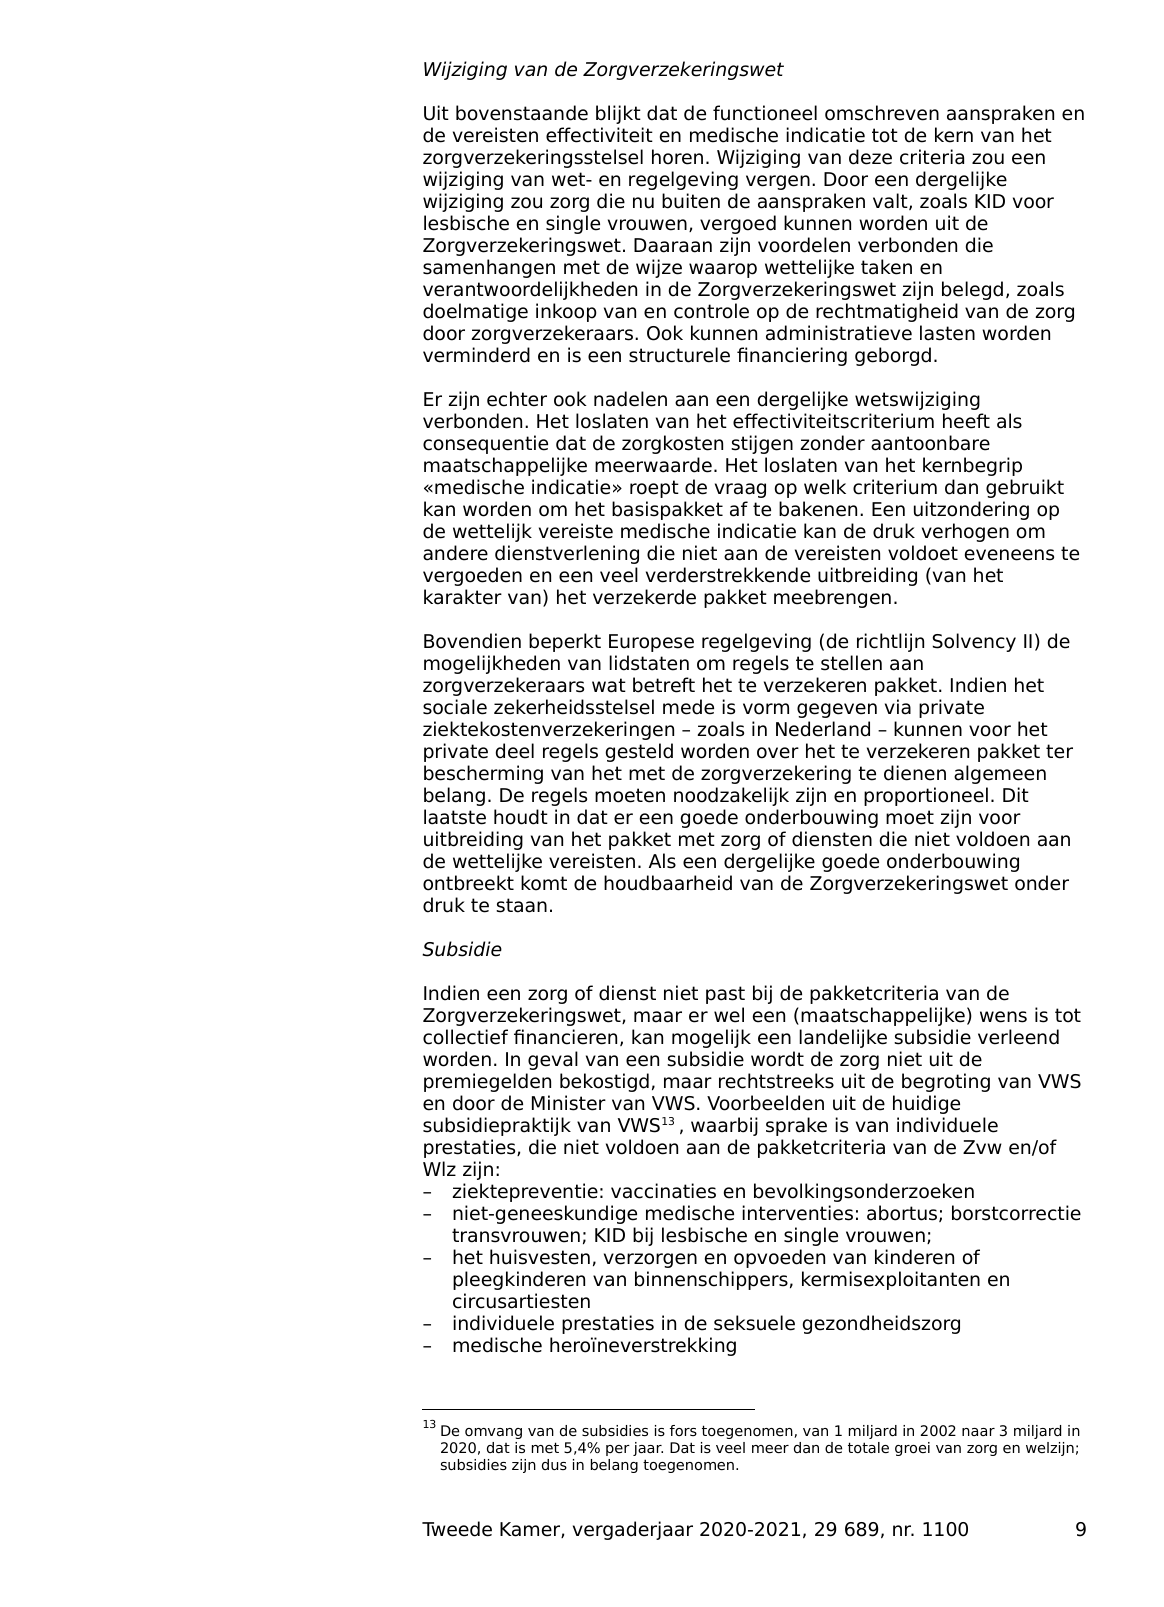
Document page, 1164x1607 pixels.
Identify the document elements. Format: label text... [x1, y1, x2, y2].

text – medische heroïneverstrekking [422, 1335, 1087, 1357]
text Uit bovenstaande blijkt dat de functioneel omschreven aanspraken en de vereisten effectiviteit en medische indicatie tot de kern van het zorgverzekeringsstelsel horen. Wijziging van deze criteria zou een wijziging van wet- en regelgeving vergen. Door een dergelijke wijziging zou zorg die nu buiten de aanspraken valt, zoals KID voor lesbische en single vrouwen, vergoed kunnen worden uit de Zorgverzekeringswet. Daaraan zijn voordelen verbonden die samenhangen met de wijze waarop wettelijke taken en verantwoordelijkheden in de Zorgverzekeringswet zijn belegd, zoals doelmatige inkoop van en controle op de rechtmatigheid van de zorg door zorgverzekeraars. Ook kunnen administratieve lasten worden verminderd en is een structurele financiering geborgd. [422, 103, 1087, 367]
text – ziektepreventie: vaccinaties en bevolkingsonderzoeken [422, 1181, 1087, 1203]
text Bovendien beperkt Europese regelgeving (de richtlijn Solvency II) de mogelijkheden van lidstaten om regels te stellen aan zorgverzekeraars wat betreft het te verzekeren pakket. Indien het sociale zekerheidsstelsel mede is vorm gegeven via private ziektekostenverzekeringen – zoals in Nederland – kunnen voor het private deel regels gesteld worden over het te verzekeren pakket ter bescherming van het met de zorgverzekering te dienen algemeen belang. De regels moeten noodzakelijk zijn en proportioneel. Dit laatste houdt in dat er een goede onderbouwing moet zijn voor uitbreiding van het pakket met zorg of diensten die niet voldoen aan de wettelijke vereisten. Als een dergelijke goede onderbouwing ontbreekt komt de houdbaarheid van de Zorgverzekeringswet onder druk te staan. [422, 631, 1087, 917]
text – individuele prestaties in de seksuele gezondheidszorg [422, 1313, 1087, 1335]
text – niet-geneeskundige medische interventies: abortus; borstcorrectie transvrouwen; KID bij lesbische en single vrouwen; [422, 1203, 1087, 1247]
text – het huisvesten, verzorgen en opvoeden van kinderen of pleegkinderen van binnenschippers, kermisexploitanten en circusartiesten [422, 1247, 1087, 1313]
text Er zijn echter ook nadelen aan een dergelijke wetswijziging verbonden. Het loslaten van het effectiviteitscriterium heeft als consequentie dat de zorgkosten stijgen zonder aantoonbare maatschappelijke meerwaarde. Het loslaten van het kernbegrip «medische indicatie» roept de vraag op welk criterium dan gebruikt kan worden om het basispakket af te bakenen. Een uitzondering op de wettelijk vereiste medische indicatie kan de druk verhogen om andere dienstverlening die niet aan de vereisten voldoet eveneens te vergoeden en een veel verderstrekkende uitbreiding (van het karakter van) het verzekerde pakket meebrengen. [422, 389, 1087, 609]
subtitle Wijziging van de Zorgverzekeringswet [422, 59, 1087, 81]
subtitle Subsidie [422, 939, 1087, 961]
text Indien een zorg of dienst niet past bij de pakketcriteria van de Zorgverzekeringswet, maar er wel een (maatschappelijke) wens is tot collectief financieren, kan mogelijk een landelijke subsidie verleend worden. In geval van een subsidie wordt de zorg niet uit de premiegelden bekostigd, maar rechtstreeks uit de begroting van VWS en door de Minister van VWS. Voorbeelden uit de huidige subsidiepraktijk van VWS, waarbij sprake is van individuele prestaties, die niet voldoen aan de pakketcriteria van de Zvw en/of Wlz zijn: [422, 983, 1087, 1181]
text De omvang van de subsidies is fors toegenomen, van 1 miljard in 2002 naar 3 miljard in 2020, dat is met 5,4% per jaar. Dat is veel meer dan de totale groei van zorg en welzijn; subsidies zijn dus in belang toegenomen. [422, 1418, 1087, 1474]
